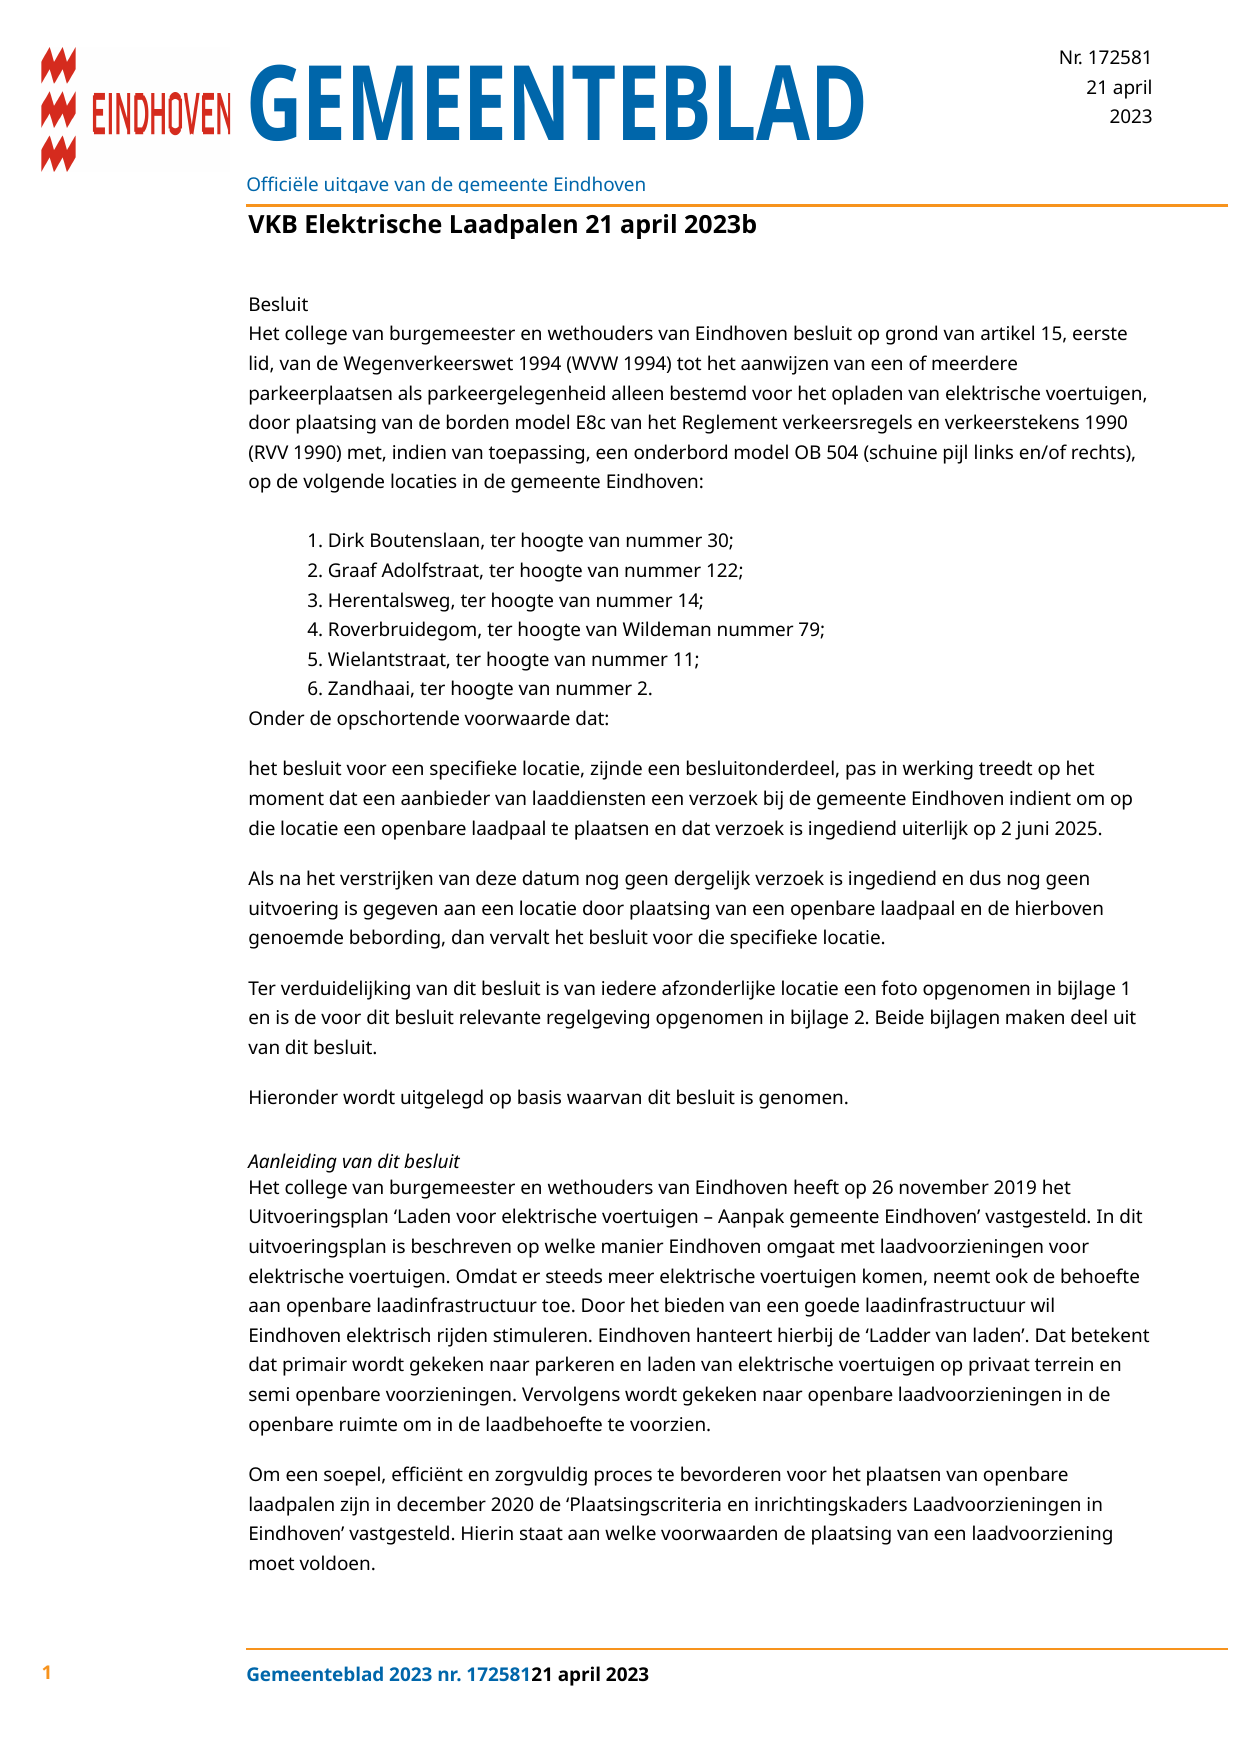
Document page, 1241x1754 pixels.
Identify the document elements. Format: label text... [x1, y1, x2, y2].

list 2. Graaf Adolfstraat, ter hoogte van nummer 122; [248, 557, 1152, 583]
text het besluit voor een specifieke locatie, zijnde een besluitonderdeel, pas in werking treedt op het moment dat een aanbieder van laaddiensten een verzoek bij de gemeente Eindhoven indient om op die locatie een openbare laadpaal te plaatsen en dat verzoek is ingediend uiterlijk op 2 juni 2025. [248, 756, 1152, 841]
list 3. Herentalsweg, ter hoogte van nummer 14; [248, 587, 1152, 613]
text Ter verduidelijking van dit besluit is van iedere afzonderlijke locatie een foto opgenomen in bijlage 1 en is de voor dit besluit relevante regelgeving opgenomen in bijlage 2. Beide bijlagen maken deel uit van dit besluit. [248, 975, 1152, 1060]
list 1. Dirk Boutenslaan, ter hoogte van nummer 30; [248, 528, 1152, 553]
list 5. Wielantstraat, ter hoogte van nummer 11; [248, 646, 1152, 672]
text Besluit [248, 291, 1152, 317]
list 6. Zandhaai, ter hoogte van nummer 2. [248, 676, 1152, 701]
text Hieronder wordt uitgelegd op basis waarvan dit besluit is genomen. [248, 1084, 1152, 1110]
text Om een soepel, efficiënt en zorgvuldig proces te bevorderen voor het plaatsen van openbare laadpalen zijn in december 2020 de ‘Plaatsingscriteria en inrichtingskaders Laadvoorzieningen in Eindhoven’ vastgesteld. Hierin staat aan welke voorwaarden de plaatsing van een laadvoorziening moet voldoen. [248, 1461, 1152, 1576]
list 4. Roverbruidegom, ter hoogte van Wildeman nummer 79; [248, 616, 1152, 642]
text Het college van burgemeester en wethouders van Eindhoven heeft op 26 november 2019 het Uitvoeringsplan ‘Laden voor elektrische voertuigen – Aanpak gemeente Eindhoven’ vastgesteld. In dit uitvoeringsplan is beschreven op welke manier Eindhoven omgaat met laadvoorzieningen voor elektrische voertuigen. Omdat er steeds meer elektrische voertuigen komen, neemt ook de behoefte aan openbare laadinfrastructuur toe. Door het bieden van een goede laadinfrastructuur wil Eindhoven elektrisch rijden stimuleren. Eindhoven hanteert hierbij de ‘Ladder van laden’. Dat betekent dat primair wordt gekeken naar parkeren en laden van elektrische voertuigen op privaat terrein en semi openbare voorzieningen. Vervolgens wordt gekeken naar openbare laadvoorzieningen in de openbare ruimte om in de laadbehoefte te voorzien. [248, 1174, 1152, 1436]
picture [41, 47, 231, 172]
text Onder de opschortende voorwaarde dat: [248, 705, 1152, 731]
text Het college van burgemeester en wethouders van Eindhoven besluit op grond van artikel 15, eerste lid, van de Wegenverkeerswet 1994 (WVW 1994) tot het aanwijzen van een of meerdere parkeerplaatsen als parkeergelegenheid alleen bestemd voor het opladen van elektrische voertuigen, door plaatsing van de borden model E8c van het Reglement verkeersregels en verkeerstekens 1990 (RVV 1990) met, indien van toepassing, een onderbord model OB 504 (schuine pijl links en/of rechts), op de volgende locaties in de gemeente Eindhoven: [248, 321, 1152, 494]
text Als na het verstrijken van deze datum nog geen dergelijk verzoek is ingediend en dus nog geen uitvoering is gegeven aan een locatie door plaatsing van een openbare laadpaal en de hierboven genoemde bebording, dan vervalt het besluit voor die specifieke locatie. [248, 865, 1152, 950]
text VKB Elektrische Laadpalen 21 april 2023b [248, 207, 1152, 241]
text Aanleiding van dit besluit [248, 1148, 1152, 1174]
